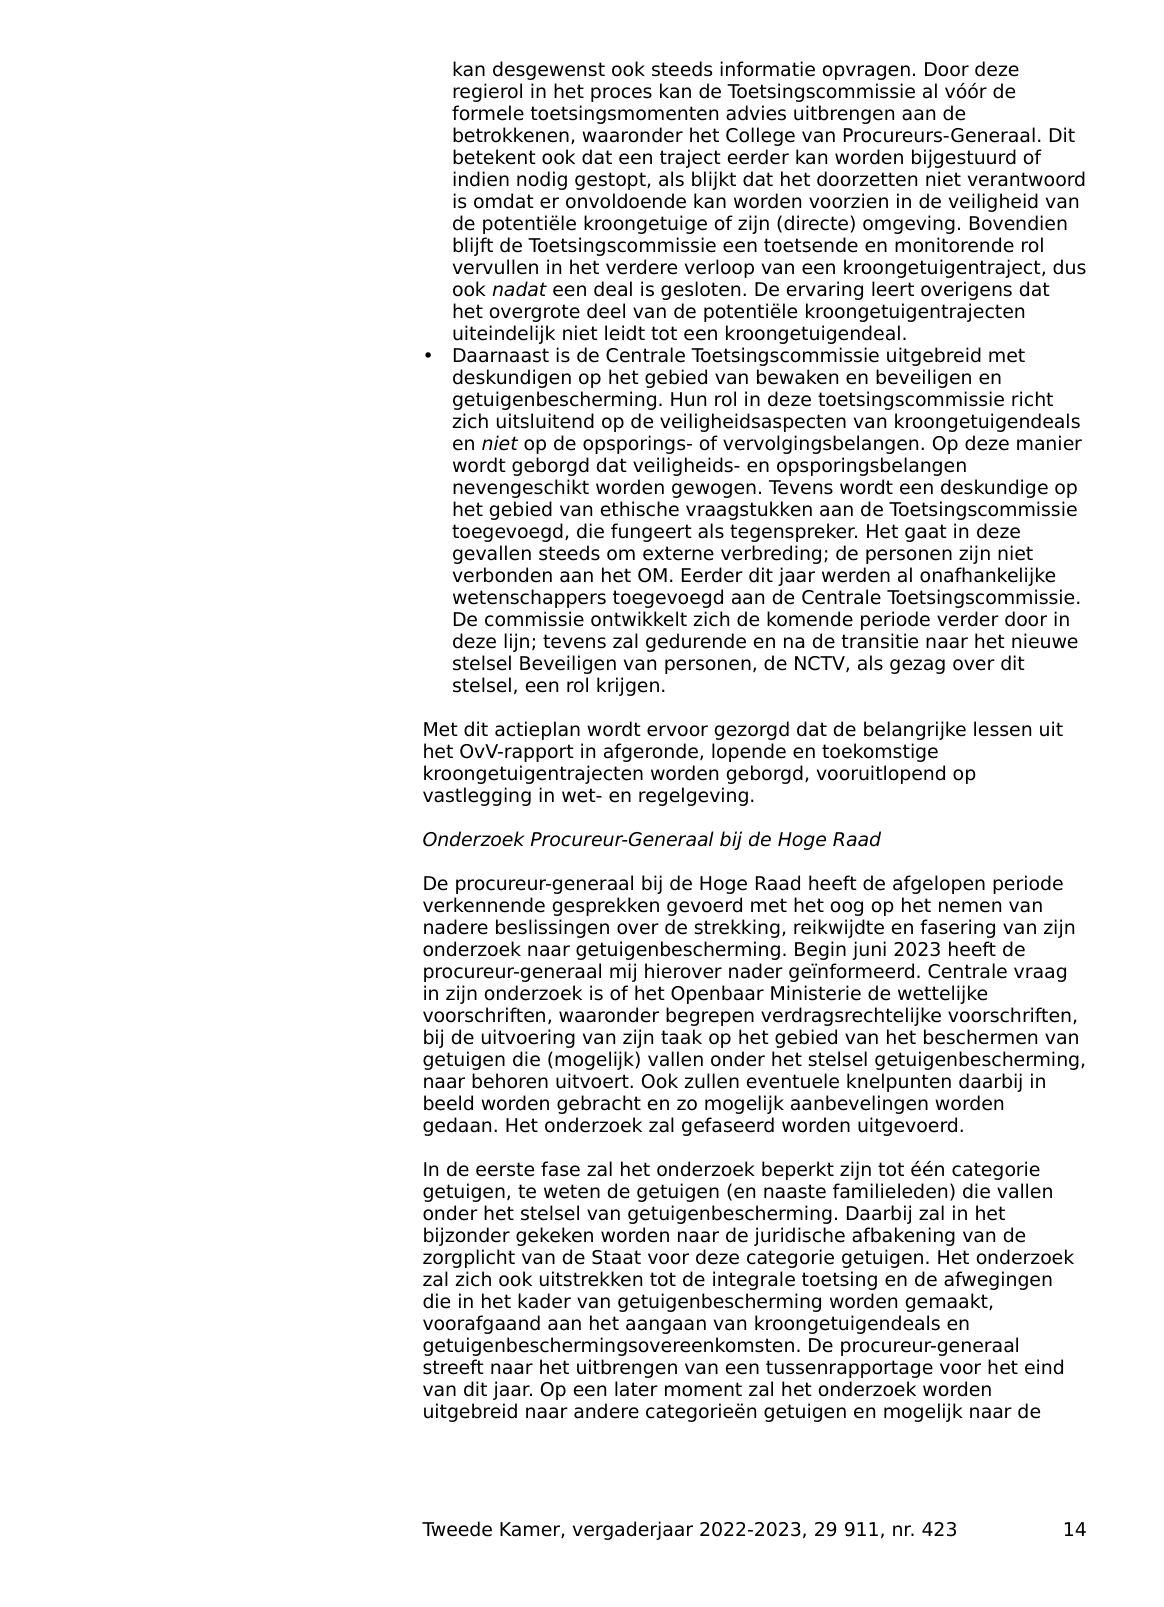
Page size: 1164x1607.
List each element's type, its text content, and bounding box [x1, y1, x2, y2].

text Met dit actieplan wordt ervoor gezorgd dat de belangrijke lessen uit het OvV-rapport in afgeronde, lopende en toekomstige kroongetuigentrajecten worden geborgd, vooruitlopend op vastlegging in wet- en regelgeving. [422, 719, 1087, 807]
subtitle Onderzoek Procureur-Generaal bij de Hoge Raad [422, 829, 1087, 851]
text In de eerste fase zal het onderzoek beperkt zijn tot één categorie getuigen, te weten de getuigen (en naaste familieleden) die vallen onder het stelsel van getuigenbescherming. Daarbij zal in het bijzonder gekeken worden naar de juridische afbakening van de zorgplicht van de Staat voor deze categorie getuigen. Het onderzoek zal zich ook uitstrekken tot de integrale toetsing en de afwegingen die in het kader van getuigenbescherming worden gemaakt, voorafgaand aan het aangaan van kroongetuigendeals en getuigenbeschermingsovereenkomsten. De procureur-generaal streeft naar het uitbrengen van een tussenrapportage voor het eind van dit jaar. Op een later moment zal het onderzoek worden uitgebreid naar andere categorieën getuigen en mogelijk naar de [422, 1159, 1087, 1423]
text De procureur-generaal bij de Hoge Raad heeft de afgelopen periode verkennende gesprekken gevoerd met het oog op het nemen van nadere beslissingen over de strekking, reikwijdte en fasering van zijn onderzoek naar getuigenbescherming. Begin juni 2023 heeft de procureur-generaal mij hierover nader geïnformeerd. Centrale vraag in zijn onderzoek is of het Openbaar Ministerie de wettelijke voorschriften, waaronder begrepen verdragsrechtelijke voorschriften, bij de uitvoering van zijn taak op het gebied van het beschermen van getuigen die (mogelijk) vallen onder het stelsel getuigenbescherming, naar behoren uitvoert. Ook zullen eventuele knelpunten daarbij in beeld worden gebracht en zo mogelijk aanbevelingen worden gedaan. Het onderzoek zal gefaseerd worden uitgevoerd. [422, 873, 1087, 1137]
text kan desgewenst ook steeds informatie opvragen. Door deze regierol in het proces kan de Toetsingscommissie al vóór de formele toetsingsmomenten advies uitbrengen aan de betrokkenen, waaronder het College van Procureurs-Generaal. Dit betekent ook dat een traject eerder kan worden bijgestuurd of indien nodig gestopt, als blijkt dat het doorzetten niet verantwoord is omdat er onvoldoende kan worden voorzien in de veiligheid van de potentiële kroongetuige of zijn (directe) omgeving. Bovendien blijft de Toetsingscommissie een toetsende en monitorende rol vervullen in het verdere verloop van een kroongetuigentraject, dus ook nadat een deal is gesloten. De ervaring leert overigens dat het overgrote deel van de potentiële kroongetuigentrajecten uiteindelijk niet leidt tot een kroongetuigendeal. [422, 59, 1087, 345]
text • Daarnaast is de Centrale Toetsingscommissie uitgebreid met deskundigen op het gebied van bewaken en beveiligen en getuigenbescherming. Hun rol in deze toetsingscommissie richt zich uitsluitend op de veiligheidsaspecten van kroongetuigendeals en niet op de opsporings- of vervolgingsbelangen. Op deze manier wordt geborgd dat veiligheids- en opsporingsbelangen nevengeschikt worden gewogen. Tevens wordt een deskundige op het gebied van ethische vraagstukken aan de Toetsingscommissie toegevoegd, die fungeert als tegenspreker. Het gaat in deze gevallen steeds om externe verbreding; de personen zijn niet verbonden aan het OM. Eerder dit jaar werden al onafhankelijke wetenschappers toegevoegd aan de Centrale Toetsingscommissie. De commissie ontwikkelt zich de komende periode verder door in deze lijn; tevens zal gedurende en na de transitie naar het nieuwe stelsel Beveiligen van personen, de NCTV, als gezag over dit stelsel, een rol krijgen. [422, 345, 1087, 696]
